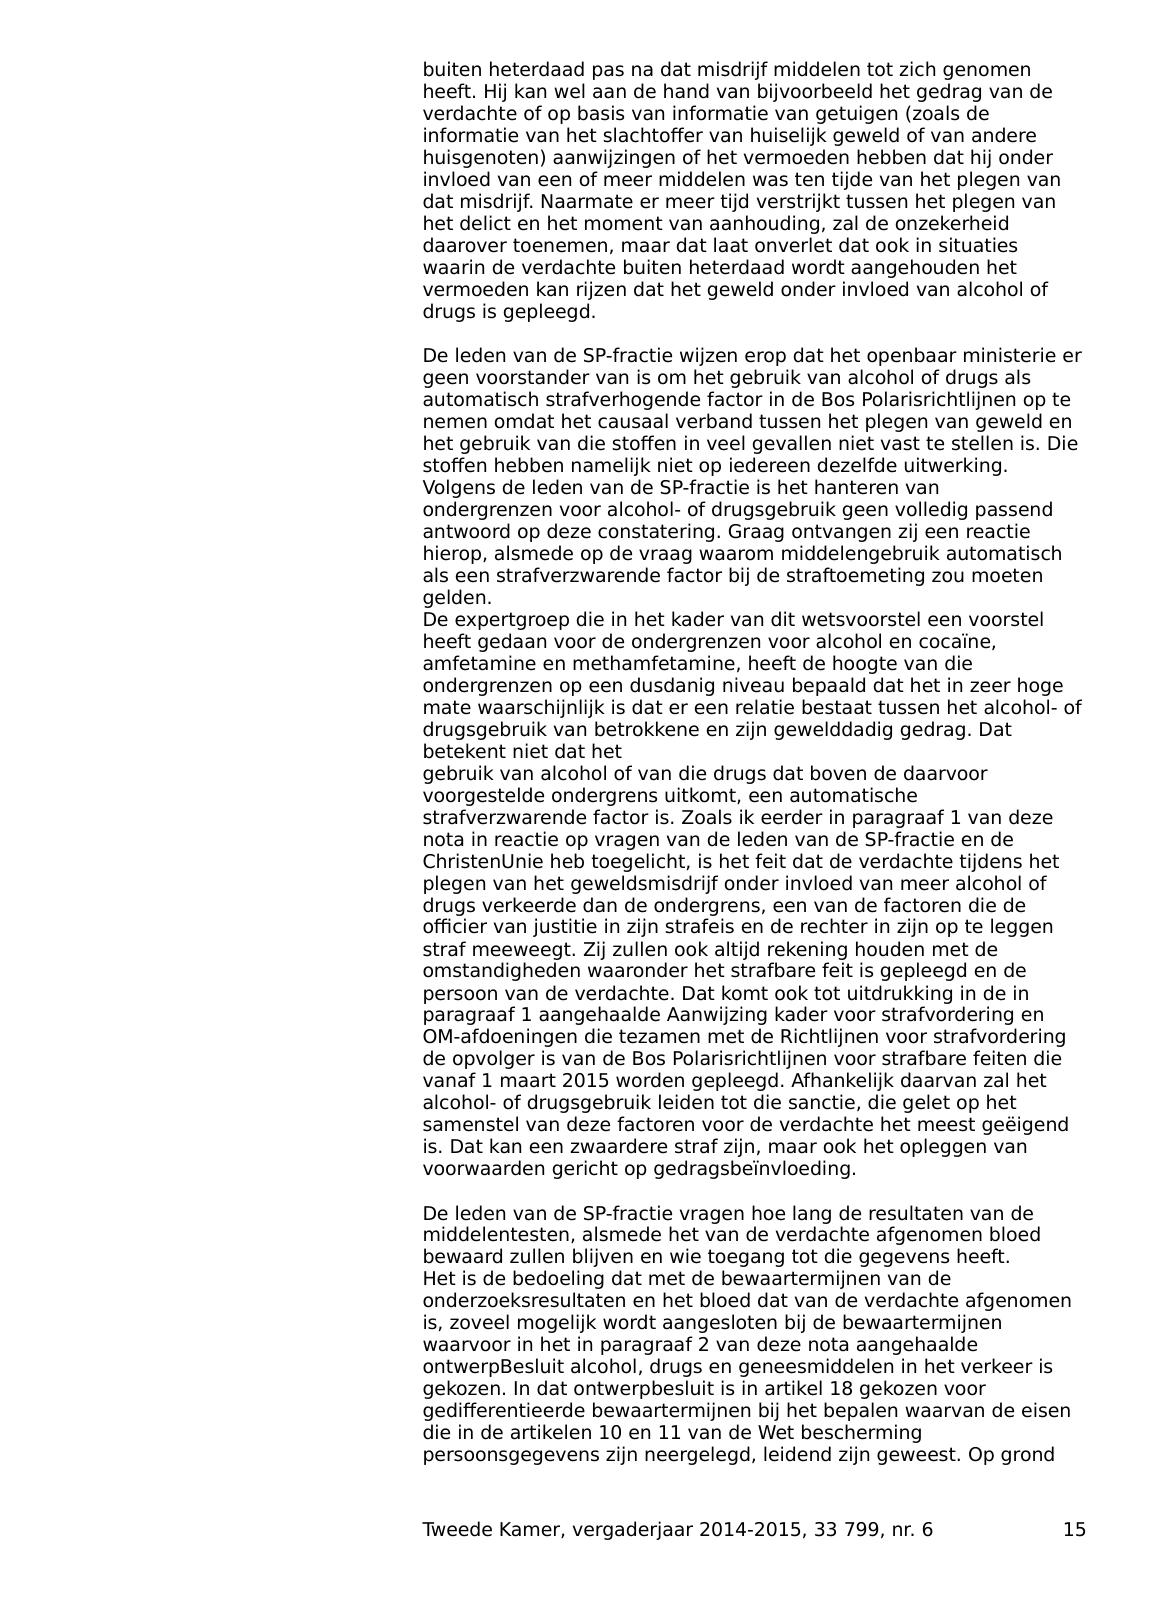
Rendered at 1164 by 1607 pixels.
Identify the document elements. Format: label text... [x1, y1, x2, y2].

text ondergrenzen voor alcohol- of drugsgebruik geen volledig passend antwoord op deze constatering. Graag ontvangen zij een reactie hierop, alsmede op de vraag waarom middelengebruik automatisch als een strafverzwarende factor bij de straftoemeting zou moeten gelden. [422, 499, 1087, 609]
text buiten heterdaad pas na dat misdrijf middelen tot zich genomen heeft. Hij kan wel aan de hand van bijvoorbeeld het gedrag van de verdachte of op basis van informatie van getuigen (zoals de informatie van het slachtoffer van huiselijk geweld of van andere huisgenoten) aanwijzingen of het vermoeden hebben dat hij onder invloed van een of meer middelen was ten tijde van het plegen van dat misdrijf. Naarmate er meer tijd verstrijkt tussen het plegen van het delict en het moment van aanhouding, zal de onzekerheid daarover toenemen, maar dat laat onverlet dat ook in situaties waarin de verdachte buiten heterdaad wordt aangehouden het vermoeden kan rijzen dat het geweld onder invloed van alcohol of drugs is gepleegd. [422, 59, 1087, 323]
text gebruik van alcohol of van die drugs dat boven de daarvoor voorgestelde ondergrens uitkomt, een automatische strafverzwarende factor is. Zoals ik eerder in paragraaf 1 van deze nota in reactie op vragen van de leden van de SP-fractie en de ChristenUnie heb toegelicht, is het feit dat de verdachte tijdens het plegen van het geweldsmisdrijf onder invloed van meer alcohol of drugs verkeerde dan de ondergrens, een van de factoren die de officier van justitie in zijn strafeis en de rechter in zijn op te leggen straf meeweegt. Zij zullen ook altijd rekening houden met de omstandigheden waaronder het strafbare feit is gepleegd en de persoon van de verdachte. Dat komt ook tot uitdrukking in de in paragraaf 1 aangehaalde Aanwijzing kader voor strafvordering en OM-afdoeningen die tezamen met de Richtlijnen voor strafvordering de opvolger is van de Bos Polarisrichtlijnen voor strafbare feiten die vanaf 1 maart 2015 worden gepleegd. Afhankelijk daarvan zal het alcohol- of drugsgebruik leiden tot die sanctie, die gelet op het samenstel van deze factoren voor de verdachte het meest geëigend is. Dat kan een zwaardere straf zijn, maar ook het opleggen van voorwaarden gericht op gedragsbeïnvloeding. [422, 763, 1087, 1180]
text De expertgroep die in het kader van dit wetsvoorstel een voorstel heeft gedaan voor de ondergrenzen voor alcohol en cocaïne, amfetamine en methamfetamine, heeft de hoogte van die ondergrenzen op een dusdanig niveau bepaald dat het in zeer hoge mate waarschijnlijk is dat er een relatie bestaat tussen het alcohol- of drugsgebruik van betrokkene en zijn gewelddadig gedrag. Dat betekent niet dat het [422, 609, 1087, 763]
text Het is de bedoeling dat met de bewaartermijnen van de onderzoeksresultaten en het bloed dat van de verdachte afgenomen is, zoveel mogelijk wordt aangesloten bij de bewaartermijnen waarvoor in het in paragraaf 2 van deze nota aangehaalde ontwerpBesluit alcohol, drugs en geneesmiddelen in het verkeer is gekozen. In dat ontwerpbesluit is in artikel 18 gekozen voor gedifferentieerde bewaartermijnen bij het bepalen waarvan de eisen die in de artikelen 10 en 11 van de Wet bescherming persoonsgegevens zijn neergelegd, leidend zijn geweest. Op grond [422, 1268, 1087, 1466]
text De leden van de SP-fractie vragen hoe lang de resultaten van de middelentesten, alsmede het van de verdachte afgenomen bloed bewaard zullen blijven en wie toegang tot die gegevens heeft. [422, 1202, 1087, 1268]
text De leden van de SP-fractie wijzen erop dat het openbaar ministerie er geen voorstander van is om het gebruik van alcohol of drugs als automatisch strafverhogende factor in de Bos Polarisrichtlijnen op te nemen omdat het causaal verband tussen het plegen van geweld en het gebruik van die stoffen in veel gevallen niet vast te stellen is. Die stoffen hebben namelijk niet op iedereen dezelfde uitwerking. Volgens de leden van de SP-fractie is het hanteren van [422, 345, 1087, 499]
